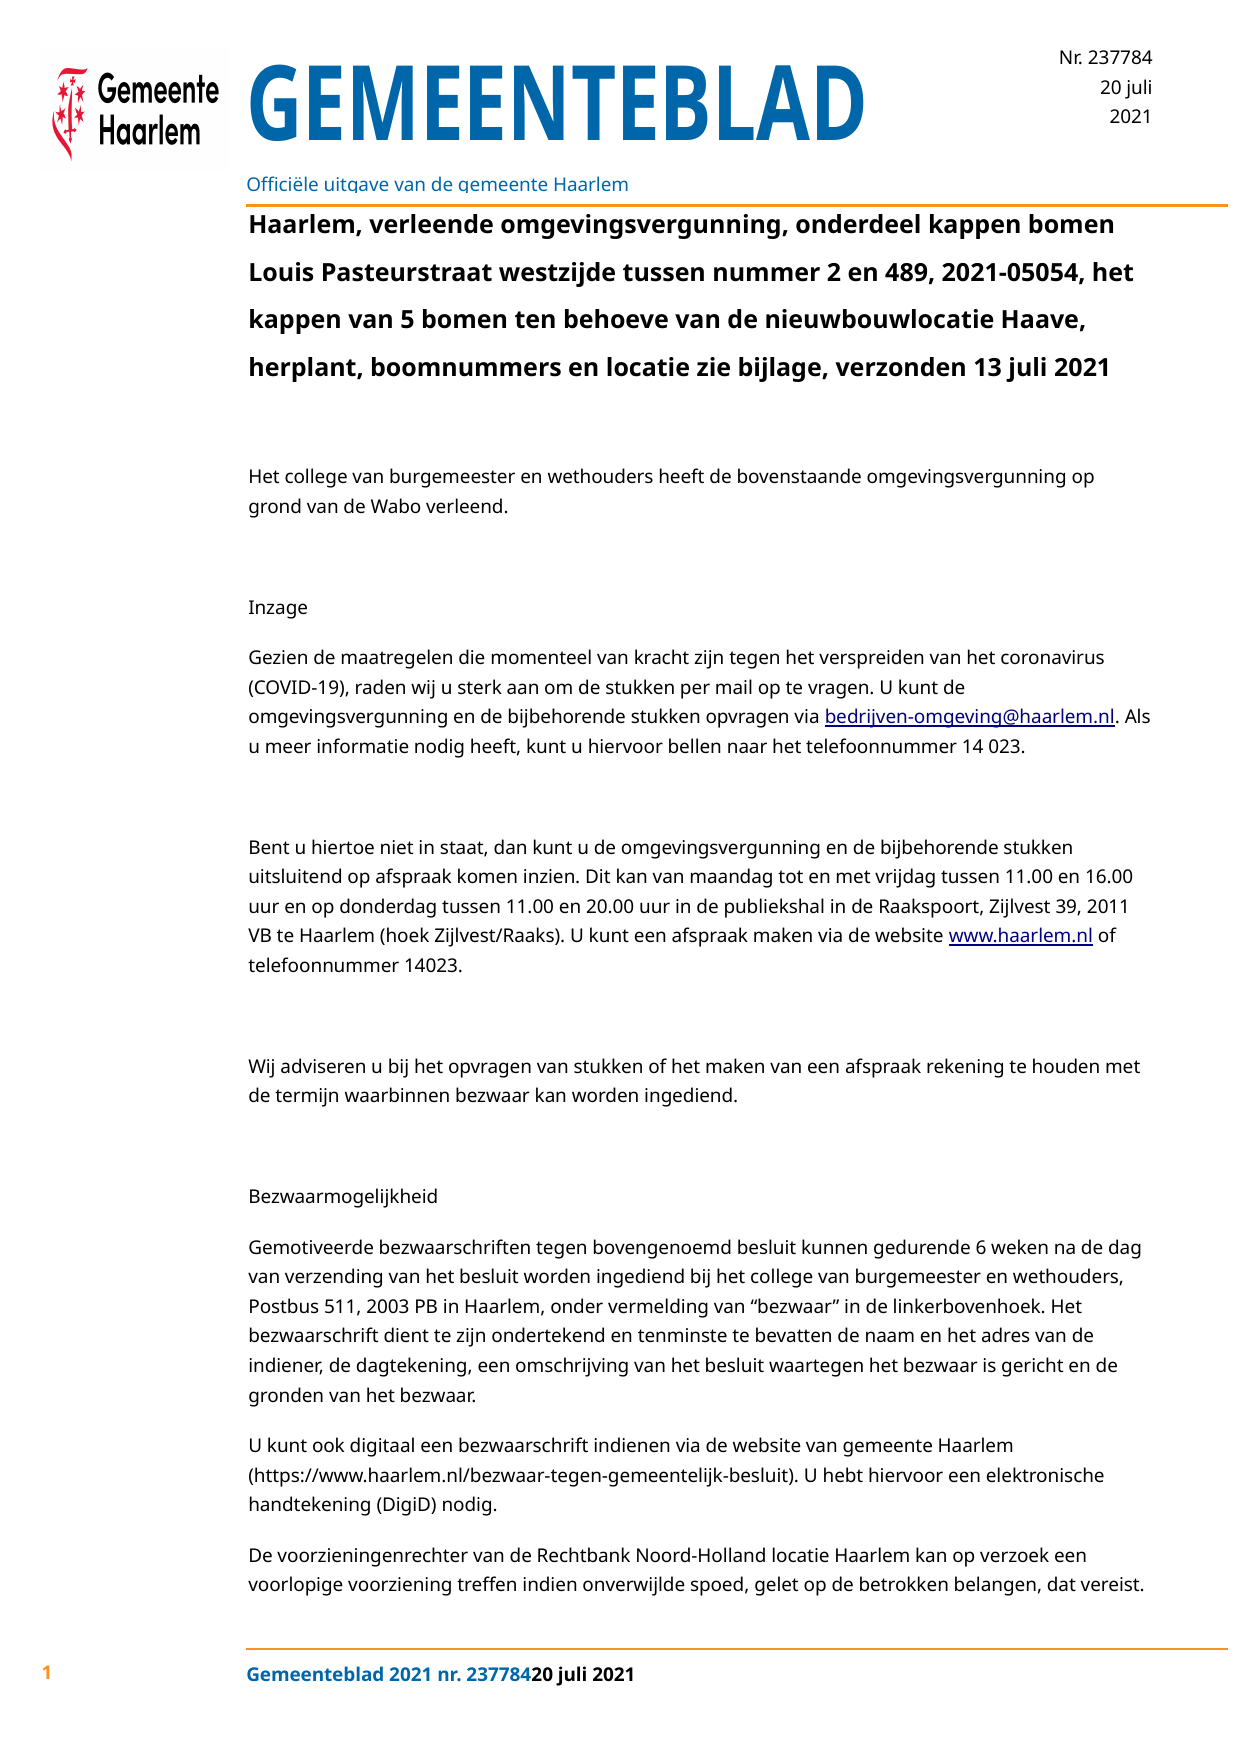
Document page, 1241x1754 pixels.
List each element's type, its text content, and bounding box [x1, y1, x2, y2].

text Bent u hiertoe niet in staat, dan kunt u de omgevingsvergunning en de bijbehorende stukken uitsluitend op afspraak komen inzien. Dit kan van maandag tot en met vrijdag tussen 11.00 en 16.00 uur en op donderdag tussen 11.00 en 20.00 uur in de publiekshal in de Raakspoort, Zijlvest 39, 2011 VB te Haarlem (hoek Zijlvest/Raaks). U kunt een afspraak maken via de website www.haarlem.nl of telefoonnummer 14023. [248, 834, 1152, 978]
text U kunt ook digitaal een bezwaarschrift indienen via de website van gemeente Haarlem (https://www.haarlem.nl/bezwaar-tegen-gemeentelijk-besluit). U hebt hiervoor een elektronische handtekening (DigiD) nodig. [248, 1432, 1152, 1517]
text Inzage [248, 594, 1152, 620]
text Gezien de maatregelen die momenteel van kracht zijn tegen het verspreiden van het coronavirus (COVID-19), raden wij u sterk aan om de stukken per mail op te vragen. U kunt de omgevingsvergunning en de bijbehorende stukken opvragen via bedrijven-omgeving@haarlem.nl. Als u meer informatie nodig heeft, kunt u hiervoor bellen naar het telefoonnummer 14 023. [248, 644, 1152, 759]
text Wij adviseren u bij het opvragen van stukken of het maken van een afspraak rekening te houden met de termijn waarbinnen bezwaar kan worden ingediend. [248, 1053, 1152, 1108]
text Het college van burgemeester en wethouders heeft de bovenstaande omgevingsvergunning op grond van de Wabo verleend. [248, 463, 1152, 519]
text De voorzieningenrechter van de Rechtbank Noord-Holland locatie Haarlem kan op verzoek een voorlopige voorziening treffen indien onverwijlde spoed, gelet op de betrokken belangen, dat vereist. [248, 1542, 1152, 1597]
picture [41, 47, 231, 172]
text Gemotiveerde bezwaarschriften tegen bovengenoemd besluit kunnen gedurende 6 weken na de dag van verzending van het besluit worden ingediend bij het college van burgemeester en wethouders, Postbus 511, 2003 PB in Haarlem, onder vermelding van “bezwaar” in de linkerbovenhoek. Het bezwaarschrift dient te zijn ondertekend en tenminste te bevatten de naam en het adres van de indiener, de dagtekening, een omschrijving van het besluit waartegen het bezwaar is gericht en de gronden van het bezwaar. [248, 1234, 1152, 1408]
text Bezwaarmogelijkheid [248, 1183, 1152, 1209]
text Haarlem, verleende omgevingsvergunning, onderdeel kappen bomen Louis Pasteurstraat westzijde tussen nummer 2 en 489, 2021-05054, het kappen van 5 bomen ten behoeve van de nieuwbouwlocatie Haave, herplant, boomnummers en locatie zie bijlage, verzonden 13 juli 2021 [248, 207, 1152, 384]
